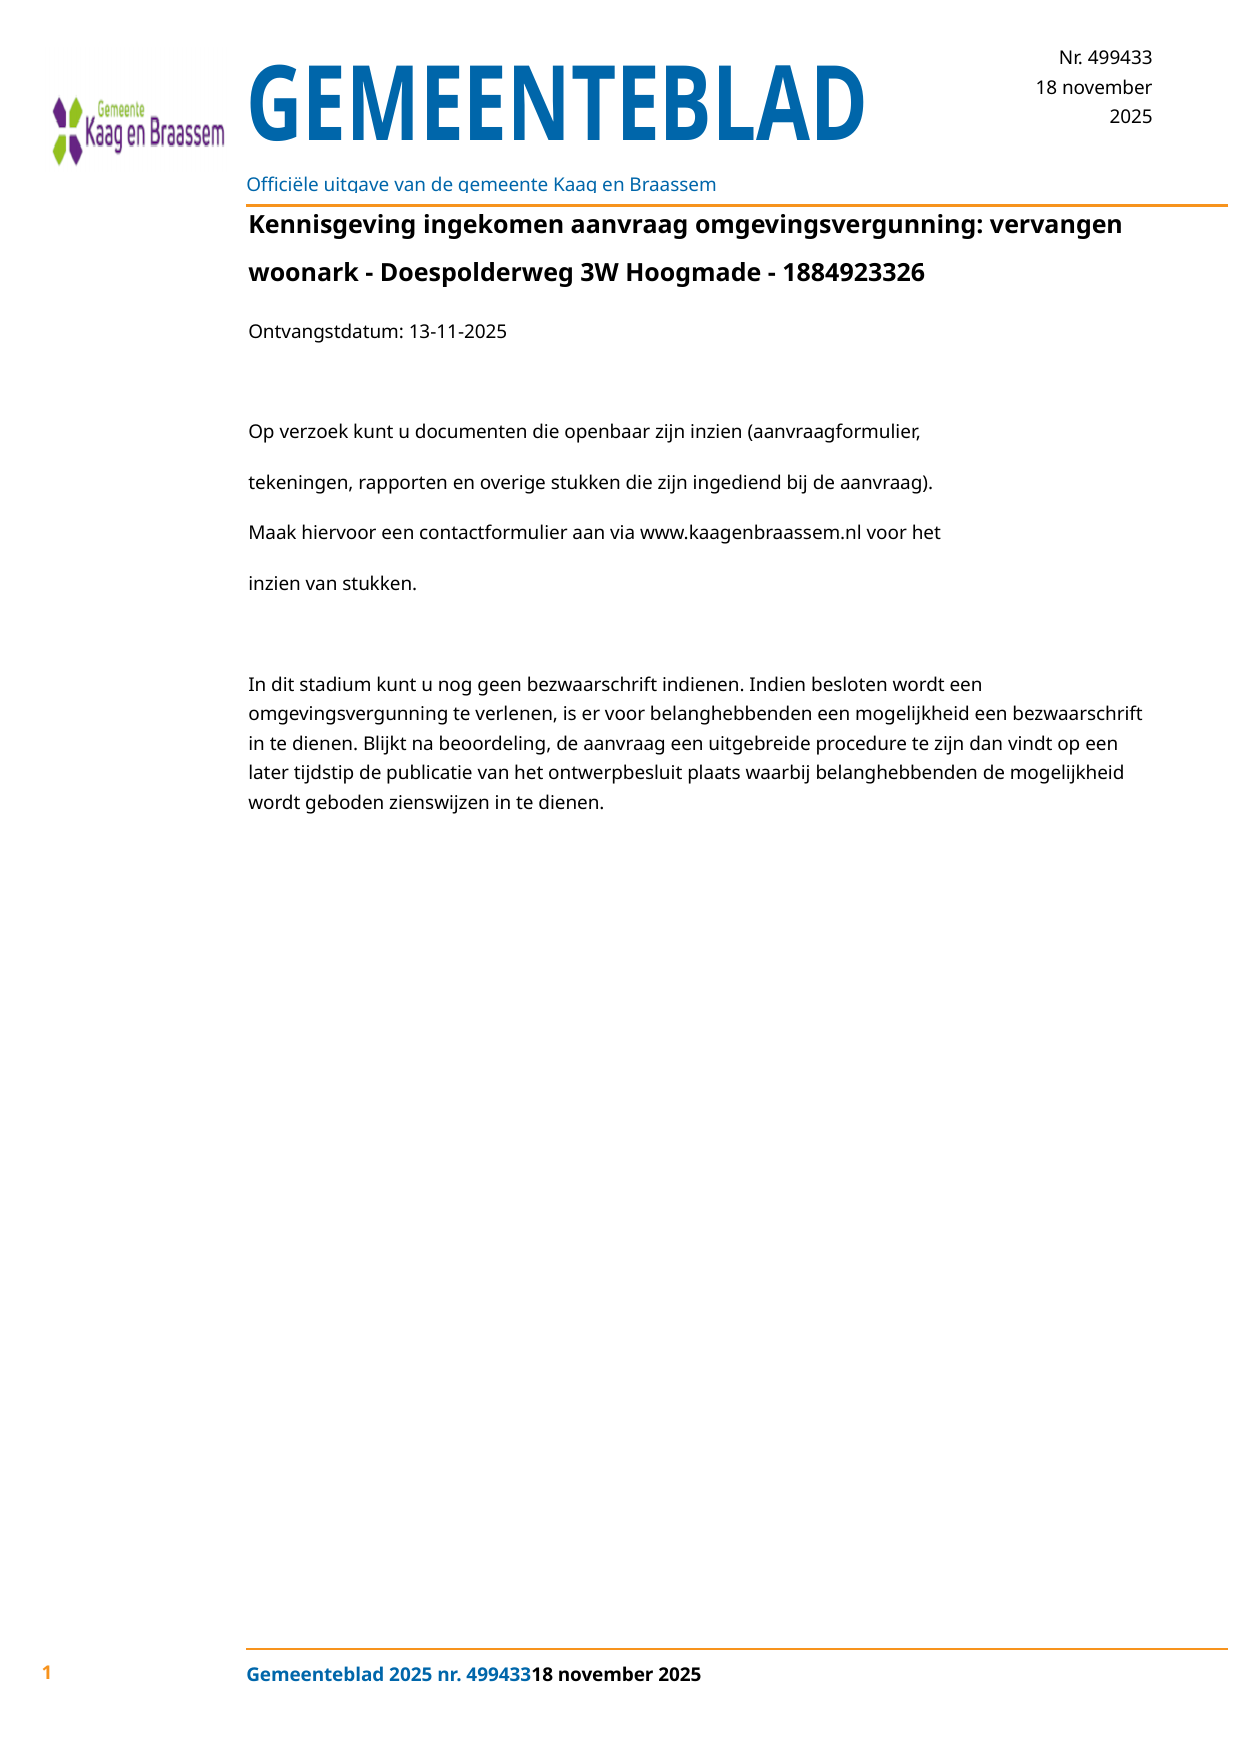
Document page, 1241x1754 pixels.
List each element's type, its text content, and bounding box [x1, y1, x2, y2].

text Ontvangstdatum: 13-11-2025 [248, 318, 1152, 344]
text In dit stadium kunt u nog geen bezwaarschrift indienen. Indien besloten wordt een omgevingsvergunning te verlenen, is er voor belanghebbenden een mogelijkheid een bezwaarschrift in te dienen. Blijkt na beoordeling, de aanvraag een uitgebreide procedure te zijn dan vindt op een later tijdstip de publicatie van het ontwerpbesluit plaats waarbij belanghebbenden de mogelijkheid wordt geboden zienswijzen in te dienen. [248, 671, 1152, 815]
text tekeningen, rapporten en overige stukken die zijn ingediend bij de aanvraag). [248, 469, 1152, 495]
picture [41, 47, 231, 172]
text Kennisgeving ingekomen aanvraag omgevingsvergunning: vervangen woonark - Doespolderweg 3W Hoogmade - 1884923326 [248, 207, 1152, 288]
text inzien van stukken. [248, 570, 1152, 596]
text Op verzoek kunt u documenten die openbaar zijn inzien (aanvraagformulier, [248, 419, 1152, 444]
text Maak hiervoor een contactformulier aan via www.kaagenbraassem.nl voor het [248, 519, 1152, 545]
